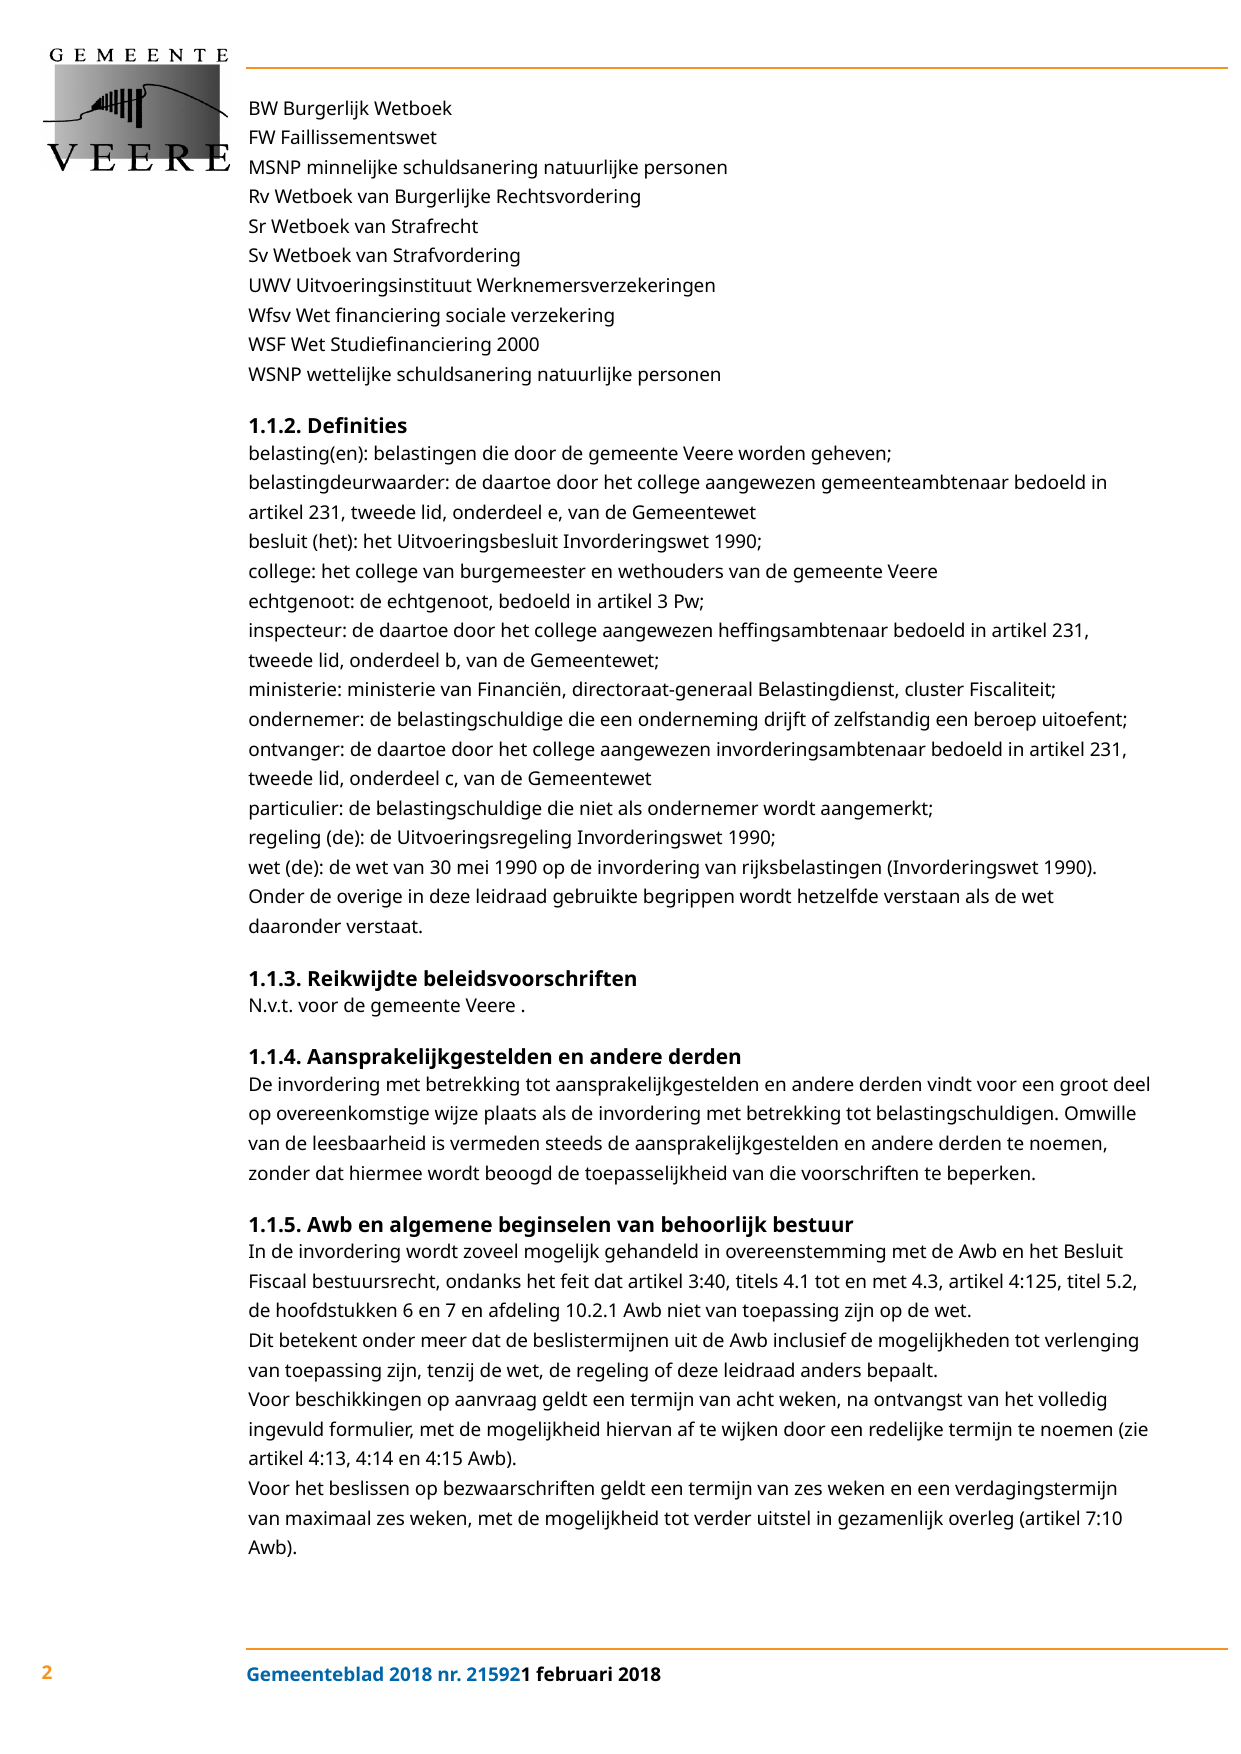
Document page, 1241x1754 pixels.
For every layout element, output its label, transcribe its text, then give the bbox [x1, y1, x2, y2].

text Sv Wetboek van Strafvordering [248, 243, 1152, 268]
text wet (de): de wet van 30 mei 1990 op de invordering van rijksbelastingen (Invorderingswet 1990). [248, 854, 1152, 880]
text Voor het beslissen op bezwaarschriften geldt een termijn van zes weken en een verdagingstermijn van maximaal zes weken, met de mogelijkheid tot verder uitstel in gezamenlijk overleg (artikel 7:10 Awb). [248, 1475, 1152, 1560]
text ministerie: ministerie van Financiën, directoraat-generaal Belastingdienst, cluster Fiscaliteit; [248, 677, 1152, 702]
text Wfsv Wet financiering sociale verzekering [248, 302, 1152, 328]
text In de invordering wordt zoveel mogelijk gehandeld in overeenstemming met de Awb en het Besluit Fiscaal bestuursrecht, ondanks het feit dat artikel 3:40, titels 4.1 tot en met 4.3, artikel 4:125, titel 5.2, de hoofdstukken 6 en 7 en afdeling 10.2.1 Awb niet van toepassing zijn op de wet. [248, 1238, 1152, 1323]
text echtgenoot: de echtgenoot, bedoeld in artikel 3 Pw; [248, 588, 1152, 613]
text Rv Wetboek van Burgerlijke Rechtsvordering [248, 183, 1152, 209]
text N.v.t. voor de gemeente Veere . [248, 992, 1152, 1018]
text BW Burgerlijk Wetboek [248, 95, 1152, 121]
text 1.1.5. Awb en algemene beginselen van behoorlijk bestuur [248, 1210, 1152, 1238]
text WSNP wettelijke schuldsanering natuurlijke personen [248, 361, 1152, 387]
text regeling (de): de Uitvoeringsregeling Invorderingswet 1990; [248, 824, 1152, 850]
text ondernemer: de belastingschuldige die een onderneming drijft of zelfstandig een beroep uitoefent; [248, 706, 1152, 732]
text besluit (het): het Uitvoeringsbesluit Invorderingswet 1990; [248, 529, 1152, 554]
text UWV Uitvoeringsinstituut Werknemersverzekeringen [248, 272, 1152, 298]
text college: het college van burgemeester en wethouders van de gemeente Veere [248, 558, 1152, 584]
text FW Faillissementswet [248, 124, 1152, 150]
text Sr Wetboek van Strafrecht [248, 213, 1152, 239]
text WSF Wet Studiefinanciering 2000 [248, 331, 1152, 357]
text Onder de overige in deze leidraad gebruikte begrippen wordt hetzelfde verstaan als de wet daaronder verstaat. [248, 884, 1152, 939]
text 1.1.4. Aansprakelijkgestelden en andere derden [248, 1042, 1152, 1071]
text 1.1.2. Definities [248, 411, 1152, 440]
picture [41, 47, 231, 172]
text De invordering met betrekking tot aansprakelijkgestelden en andere derden vindt voor een groot deel op overeenkomstige wijze plaats als de invordering met betrekking tot belastingschuldigen. Omwille van de leesbaarheid is vermeden steeds de aansprakelijkgestelden en andere derden te noemen, zonder dat hiermee wordt beoogd de toepasselijkheid van die voorschriften te beperken. [248, 1071, 1152, 1185]
text inspecteur: de daartoe door het college aangewezen heffingsambtenaar bedoeld in artikel 231, tweede lid, onderdeel b, van de Gemeentewet; [248, 617, 1152, 673]
text belasting(en): belastingen die door de gemeente Veere worden geheven; [248, 440, 1152, 466]
text belastingdeurwaarder: de daartoe door het college aangewezen gemeenteambtenaar bedoeld in artikel 231, tweede lid, onderdeel e, van de Gemeentewet [248, 469, 1152, 525]
text Voor beschikkingen op aanvraag geldt een termijn van acht weken, na ontvangst van het volledig ingevuld formulier, met de mogelijkheid hiervan af te wijken door een redelijke termijn te noemen (zie artikel 4:13, 4:14 en 4:15 Awb). [248, 1386, 1152, 1471]
text Dit betekent onder meer dat de beslistermijnen uit de Awb inclusief de mogelijkheden tot verlenging van toepassing zijn, tenzij de wet, de regeling of deze leidraad anders bepaalt. [248, 1327, 1152, 1383]
text 1.1.3. Reikwijdte beleidsvoorschriften [248, 964, 1152, 992]
text ontvanger: de daartoe door het college aangewezen invorderingsambtenaar bedoeld in artikel 231, tweede lid, onderdeel c, van de Gemeentewet [248, 736, 1152, 791]
text particulier: de belastingschuldige die niet als ondernemer wordt aangemerkt; [248, 795, 1152, 821]
text MSNP minnelijke schuldsanering natuurlijke personen [248, 154, 1152, 180]
